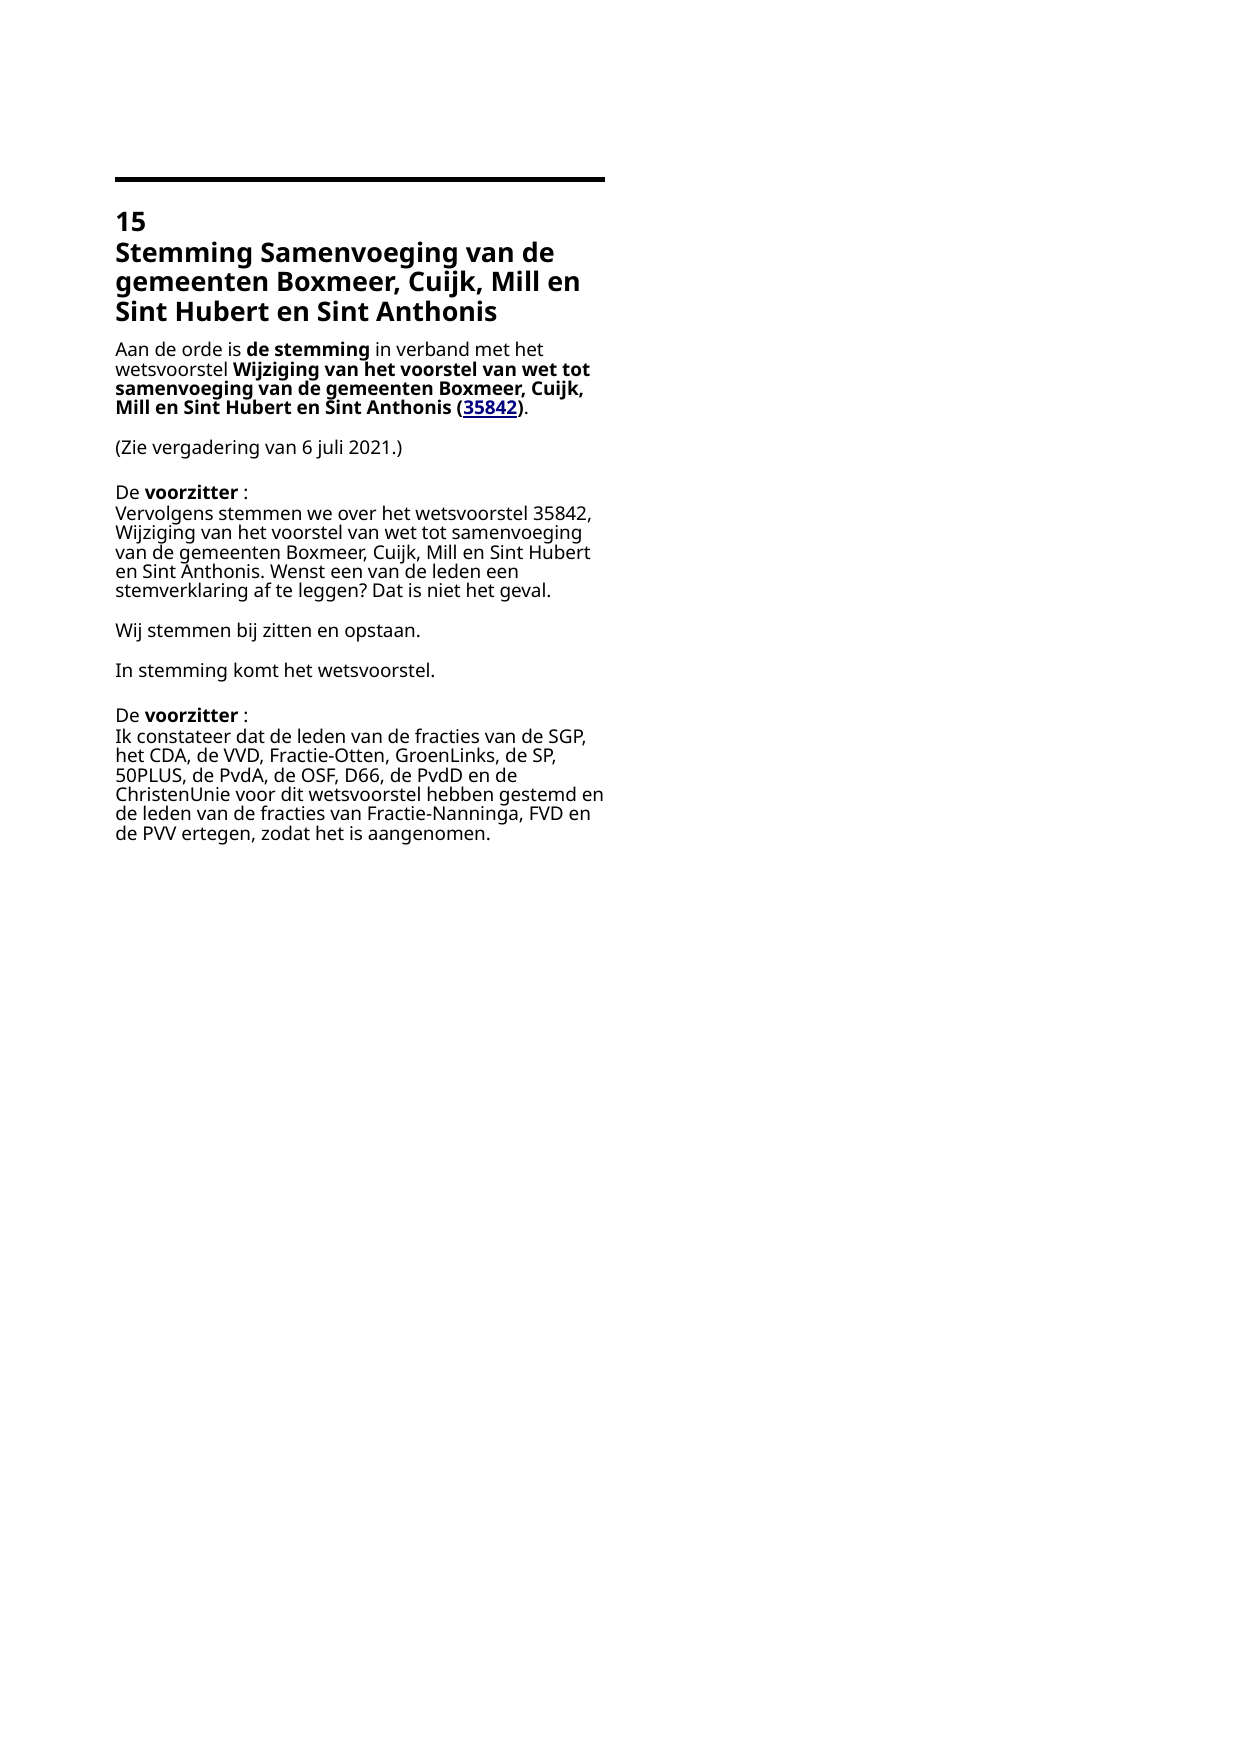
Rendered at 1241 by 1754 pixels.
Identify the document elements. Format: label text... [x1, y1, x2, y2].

text (Zie vergadering van 6 juli 2021.) [115, 439, 605, 458]
text In stemming komt het wetsvoorstel. [115, 662, 605, 682]
text De voorzitter : [115, 479, 605, 505]
text De voorzitter : [115, 702, 605, 728]
text Wij stemmen bij zitten en opstaan. [115, 622, 605, 641]
text Ik constateer dat de leden van de fracties van de SGP, het CDA, de VVD, Fractie-Otten, GroenLinks, de SP, 50PLUS, de PvdA, de OSF, D66, de PvdD en de ChristenUnie voor dit wetsvoorstel hebben gestemd en de leden van de fracties van Fractie-Nanninga, FVD en de PVV ertegen, zodat het is aangenomen. [115, 728, 605, 844]
text Vervolgens stemmen we over het wetsvoorstel 35842, Wijziging van het voorstel van wet tot samenvoeging van de gemeenten Boxmeer, Cuijk, Mill en Sint Hubert en Sint Anthonis. Wenst een van de leden een stemverklaring af te leggen? Dat is niet het geval. [115, 505, 605, 601]
text Aan de orde is de stemming in verband met het wetsvoorstel Wijziging van het voorstel van wet tot samenvoeging van de gemeenten Boxmeer, Cuijk, Mill en Sint Hubert en Sint Anthonis (35842). [115, 341, 605, 418]
text 15 [115, 203, 605, 239]
text Stemming Samenvoeging van de gemeenten Boxmeer, Cuijk, Mill en Sint Hubert en Sint Anthonis [115, 239, 605, 341]
